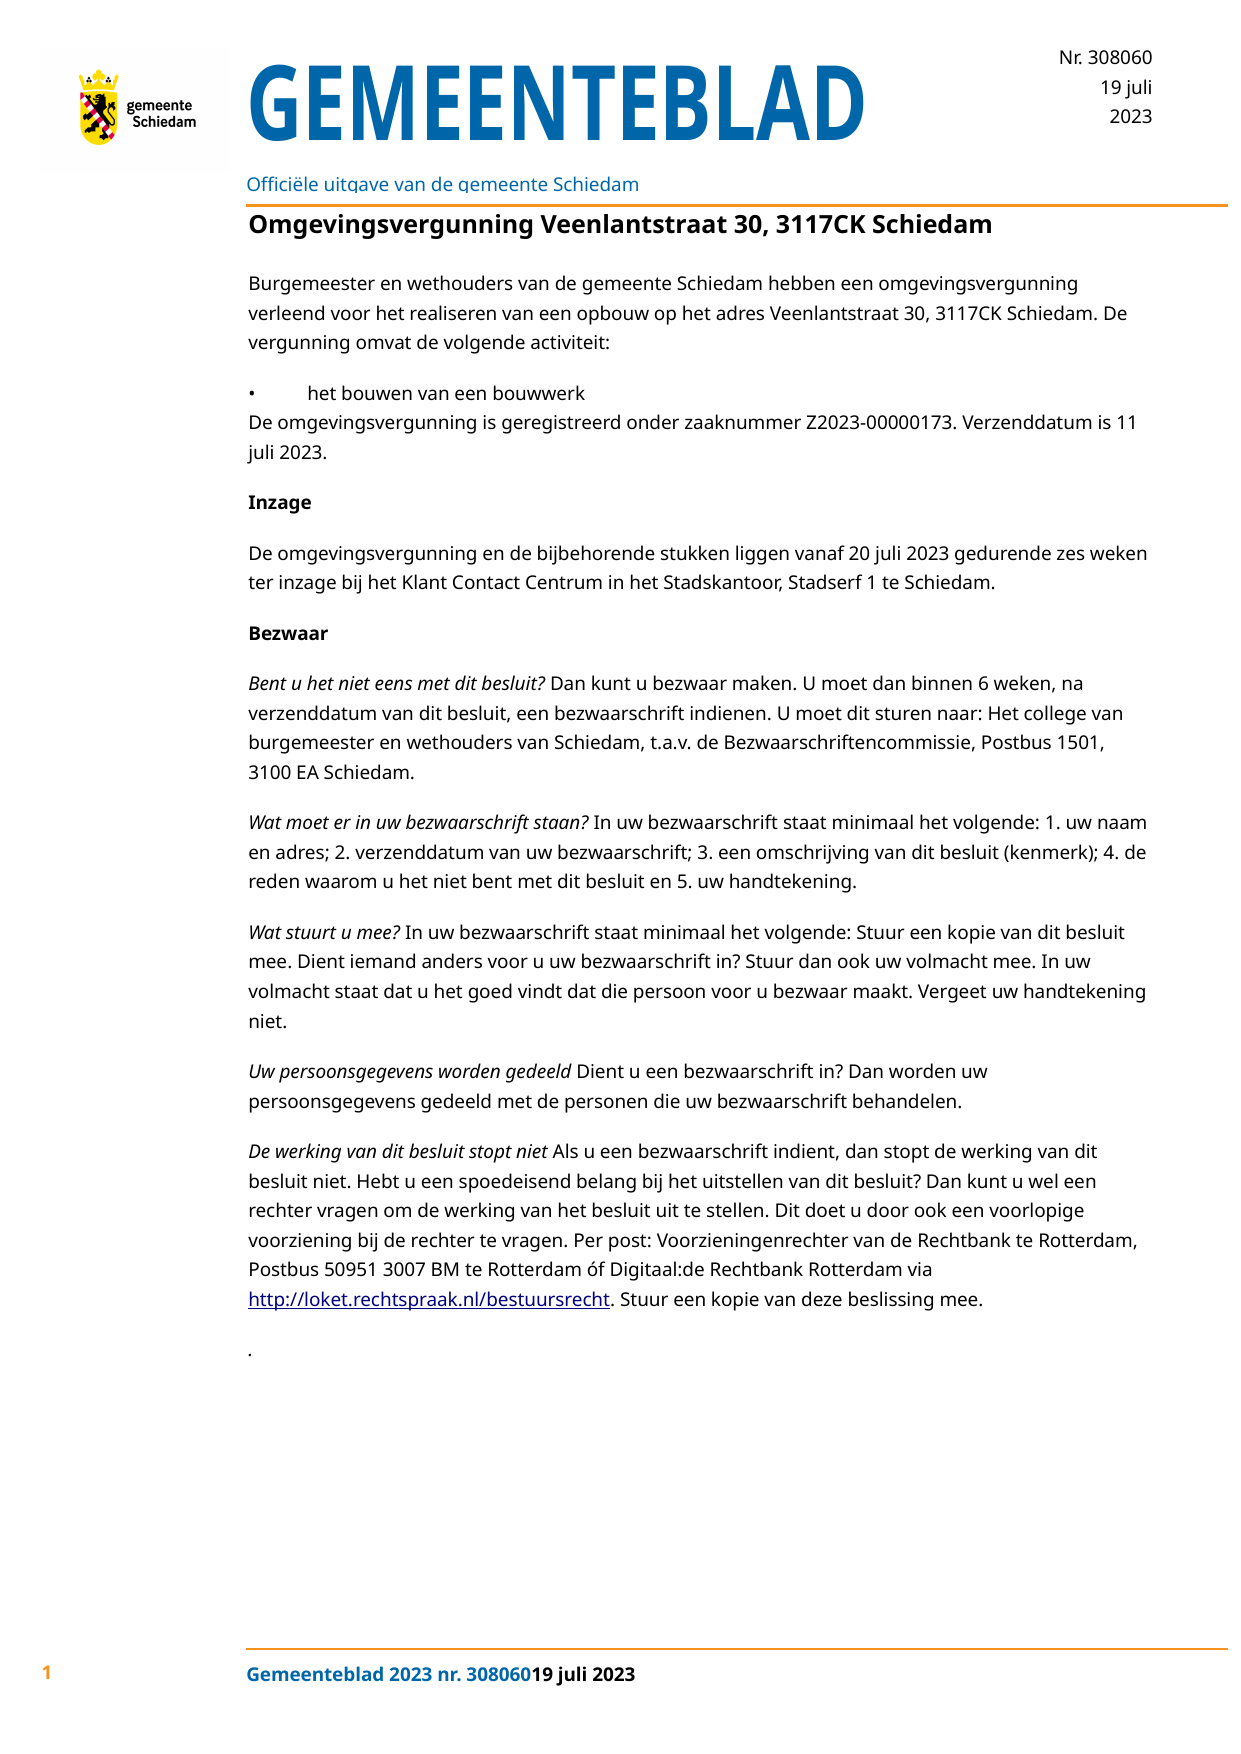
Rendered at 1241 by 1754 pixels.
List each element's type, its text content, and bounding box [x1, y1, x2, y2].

picture [41, 47, 231, 172]
text Bezwaar [248, 620, 1152, 646]
text Bent u het niet eens met dit besluit? Dan kunt u bezwaar maken. U moet dan binnen 6 weken, na verzenddatum van dit besluit, een bezwaarschrift indienen. U moet dit sturen naar: Het college van burgemeester en wethouders van Schiedam, t.a.v. de Bezwaarschriftencommissie, Postbus 1501, 3100 EA Schiedam. [248, 670, 1152, 785]
list het bouwen van een bouwwerk [248, 380, 1152, 406]
text Burgemeester en wethouders van de gemeente Schiedam hebben een omgevingsvergunning verleend voor het realiseren van een opbouw op het adres Veenlantstraat 30, 3117CK Schiedam. De vergunning omvat de volgende activiteit: [248, 270, 1152, 355]
text Inzage [248, 489, 1152, 515]
text Wat moet er in uw bezwaarschrift staan? In uw bezwaarschrift staat minimaal het volgende: 1. uw naam en adres; 2. verzenddatum van uw bezwaarschrift; 3. een omschrijving van dit besluit (kenmerk); 4. de reden waarom u het niet bent met dit besluit en 5. uw handtekening. [248, 809, 1152, 894]
text Uw persoonsgegevens worden gedeeld Dient u een bezwaarschrift in? Dan worden uw persoonsgegevens gedeeld met de personen die uw bezwaarschrift behandelen. [248, 1058, 1152, 1113]
text Wat stuurt u mee? In uw bezwaarschrift staat minimaal het volgende: Stuur een kopie van dit besluit mee. Dient iemand anders voor u uw bezwaarschrift in? Stuur dan ook uw volmacht mee. In uw volmacht staat dat u het goed vindt dat die persoon voor u bezwaar maakt. Vergeet uw handtekening niet. [248, 919, 1152, 1033]
text Omgevingsvergunning Veenlantstraat 30, 3117CK Schiedam [248, 207, 1152, 241]
text De omgevingsvergunning is geregistreerd onder zaaknummer Z2023-00000173. Verzenddatum is 11 juli 2023. [248, 409, 1152, 465]
text . [248, 1337, 1152, 1362]
text De werking van dit besluit stopt niet Als u een bezwaarschrift indient, dan stopt de werking van dit besluit niet. Hebt u een spoedeisend belang bij het uitstellen van dit besluit? Dan kunt u wel een rechter vragen om de werking van het besluit uit te stellen. Dit doet u door ook een voorlopige voorziening bij de rechter te vragen. Per post: Voorzieningenrechter van de Rechtbank te Rotterdam, Postbus 50951 3007 BM te Rotterdam óf Digitaal:de Rechtbank Rotterdam via http://loket.rechtspraak.nl/bestuursrecht. Stuur een kopie van deze beslissing mee. [248, 1138, 1152, 1312]
text De omgevingsvergunning en de bijbehorende stukken liggen vanaf 20 juli 2023 gedurende zes weken ter inzage bij het Klant Contact Centrum in het Stadskantoor, Stadserf 1 te Schiedam. [248, 540, 1152, 595]
